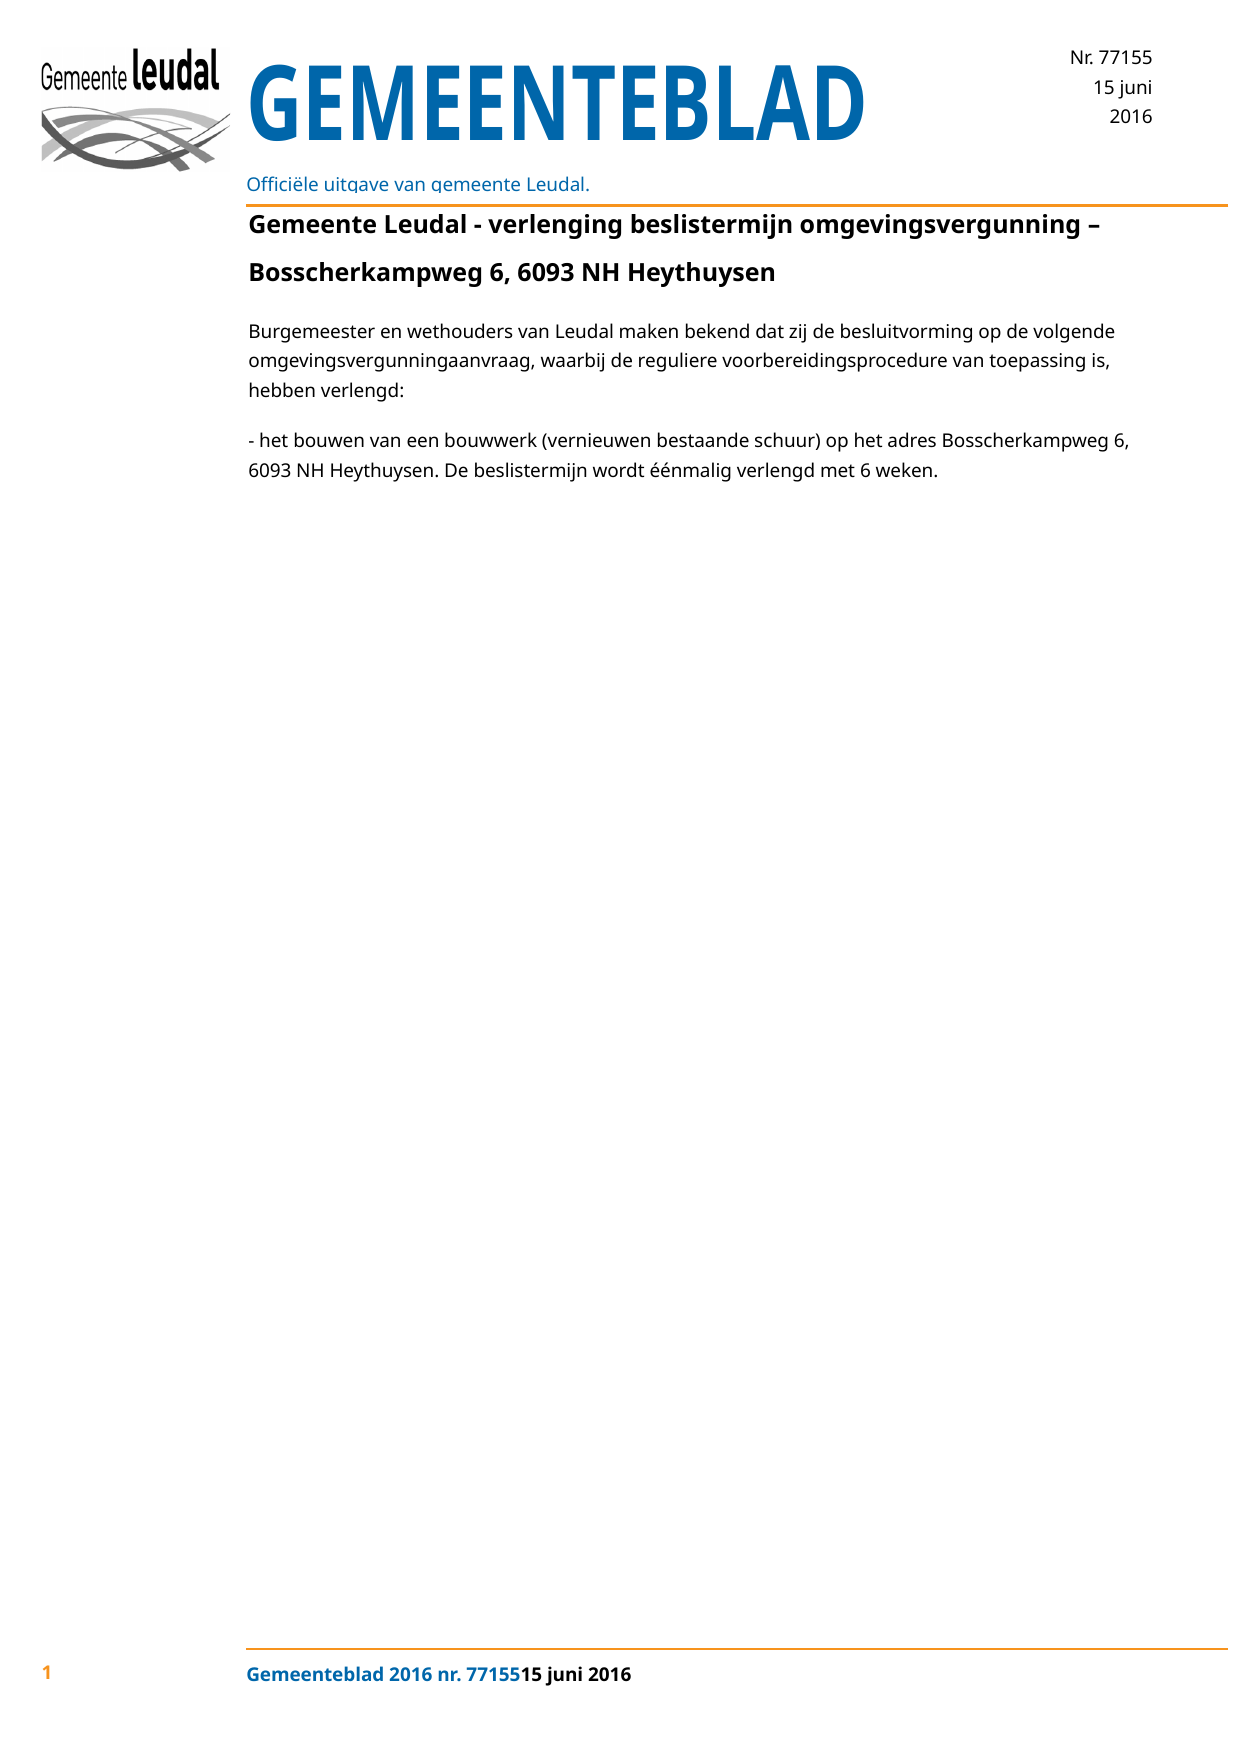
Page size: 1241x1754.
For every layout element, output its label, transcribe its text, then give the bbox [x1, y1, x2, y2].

text - het bouwen van een bouwwerk (vernieuwen bestaande schuur) op het adres Bosscherkampweg 6, 6093 NH Heythuysen. De beslistermijn wordt éénmalig verlengd met 6 weken. [248, 427, 1152, 483]
text Burgemeester en wethouders van Leudal maken bekend dat zij de besluitvorming op de volgende omgevingsvergunningaanvraag, waarbij de reguliere voorbereidingsprocedure van toepassing is, hebben verlengd: [248, 318, 1152, 403]
text Gemeente Leudal - verlenging beslistermijn omgevingsvergunning – Bosscherkampweg 6, 6093 NH Heythuysen [248, 207, 1152, 288]
picture [41, 47, 231, 172]
